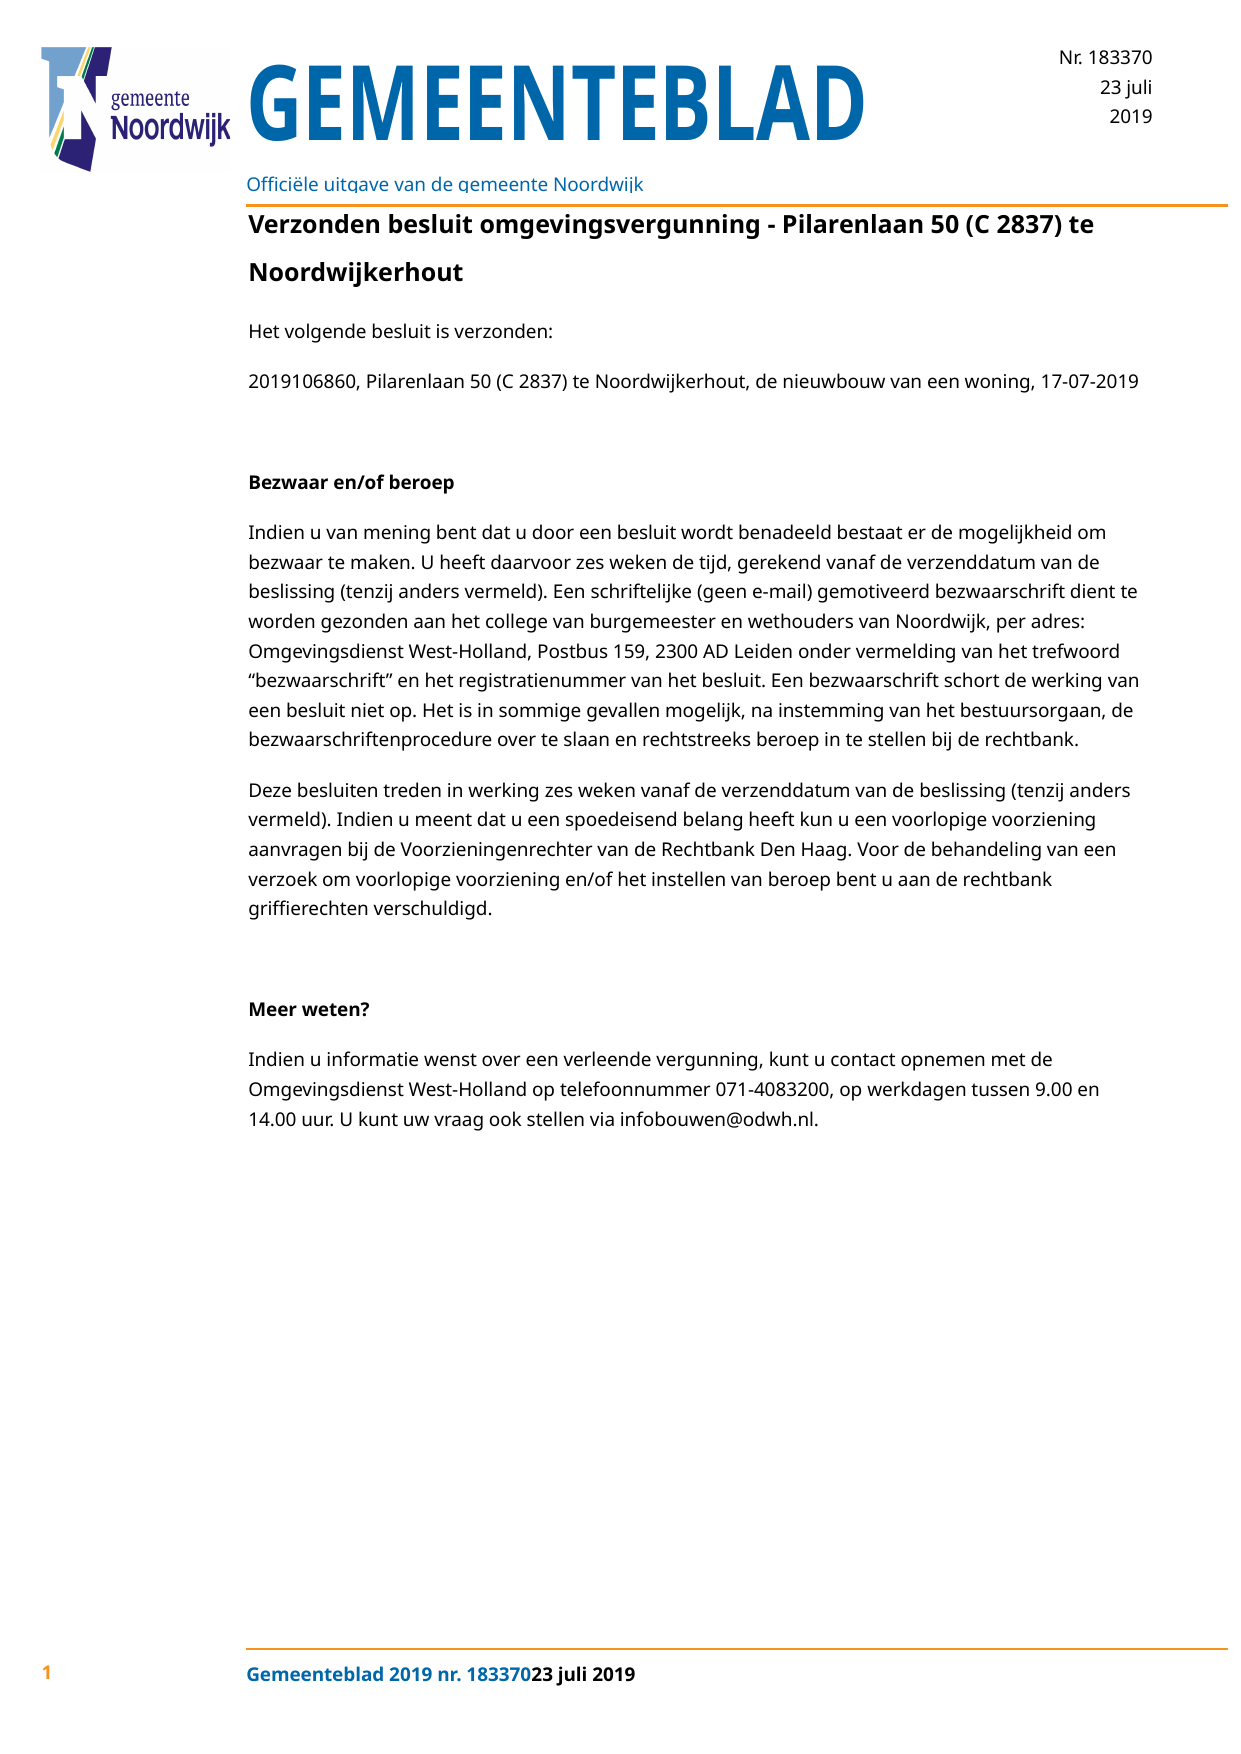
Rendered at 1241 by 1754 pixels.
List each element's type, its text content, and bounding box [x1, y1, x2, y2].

picture [41, 47, 231, 172]
text Meer weten? [248, 996, 1152, 1022]
text Verzonden besluit omgevingsvergunning - Pilarenlaan 50 (C 2837) te Noordwijkerhout [248, 207, 1152, 288]
text Het volgende besluit is verzonden: [248, 318, 1152, 344]
text Bezwaar en/of beroep [248, 469, 1152, 495]
text 2019106860, Pilarenlaan 50 (C 2837) te Noordwijkerhout, de nieuwbouw van een woning, 17-07-2019 [248, 368, 1152, 394]
text Indien u informatie wenst over een verleende vergunning, kunt u contact opnemen met de Omgevingsdienst West-Holland op telefoonnummer 071-4083200, op werkdagen tussen 9.00 en 14.00 uur. U kunt uw vraag ook stellen via infobouwen@odwh.nl. [248, 1047, 1152, 1132]
text Indien u van mening bent dat u door een besluit wordt benadeeld bestaat er de mogelijkheid om bezwaar te maken. U heeft daarvoor zes weken de tijd, gerekend vanaf de verzenddatum van de beslissing (tenzij anders vermeld). Een schriftelijke (geen e-mail) gemotiveerd bezwaarschrift dient te worden gezonden aan het college van burgemeester en wethouders van Noordwijk, per adres: Omgevingsdienst West-Holland, Postbus 159, 2300 AD Leiden onder vermelding van het trefwoord “bezwaarschrift” en het registratienummer van het besluit. Een bezwaarschrift schort de werking van een besluit niet op. Het is in sommige gevallen mogelijk, na instemming van het bestuursorgaan, de bezwaarschriftenprocedure over te slaan en rechtstreeks beroep in te stellen bij de rechtbank. [248, 519, 1152, 752]
text Deze besluiten treden in werking zes weken vanaf de verzenddatum van de beslissing (tenzij anders vermeld). Indien u meent dat u een spoedeisend belang heeft kun u een voorlopige voorziening aanvragen bij de Voorzieningenrechter van de Rechtbank Den Haag. Voor de behandeling van een verzoek om voorlopige voorziening en/of het instellen van beroep bent u aan de rechtbank griffierechten verschuldigd. [248, 777, 1152, 921]
